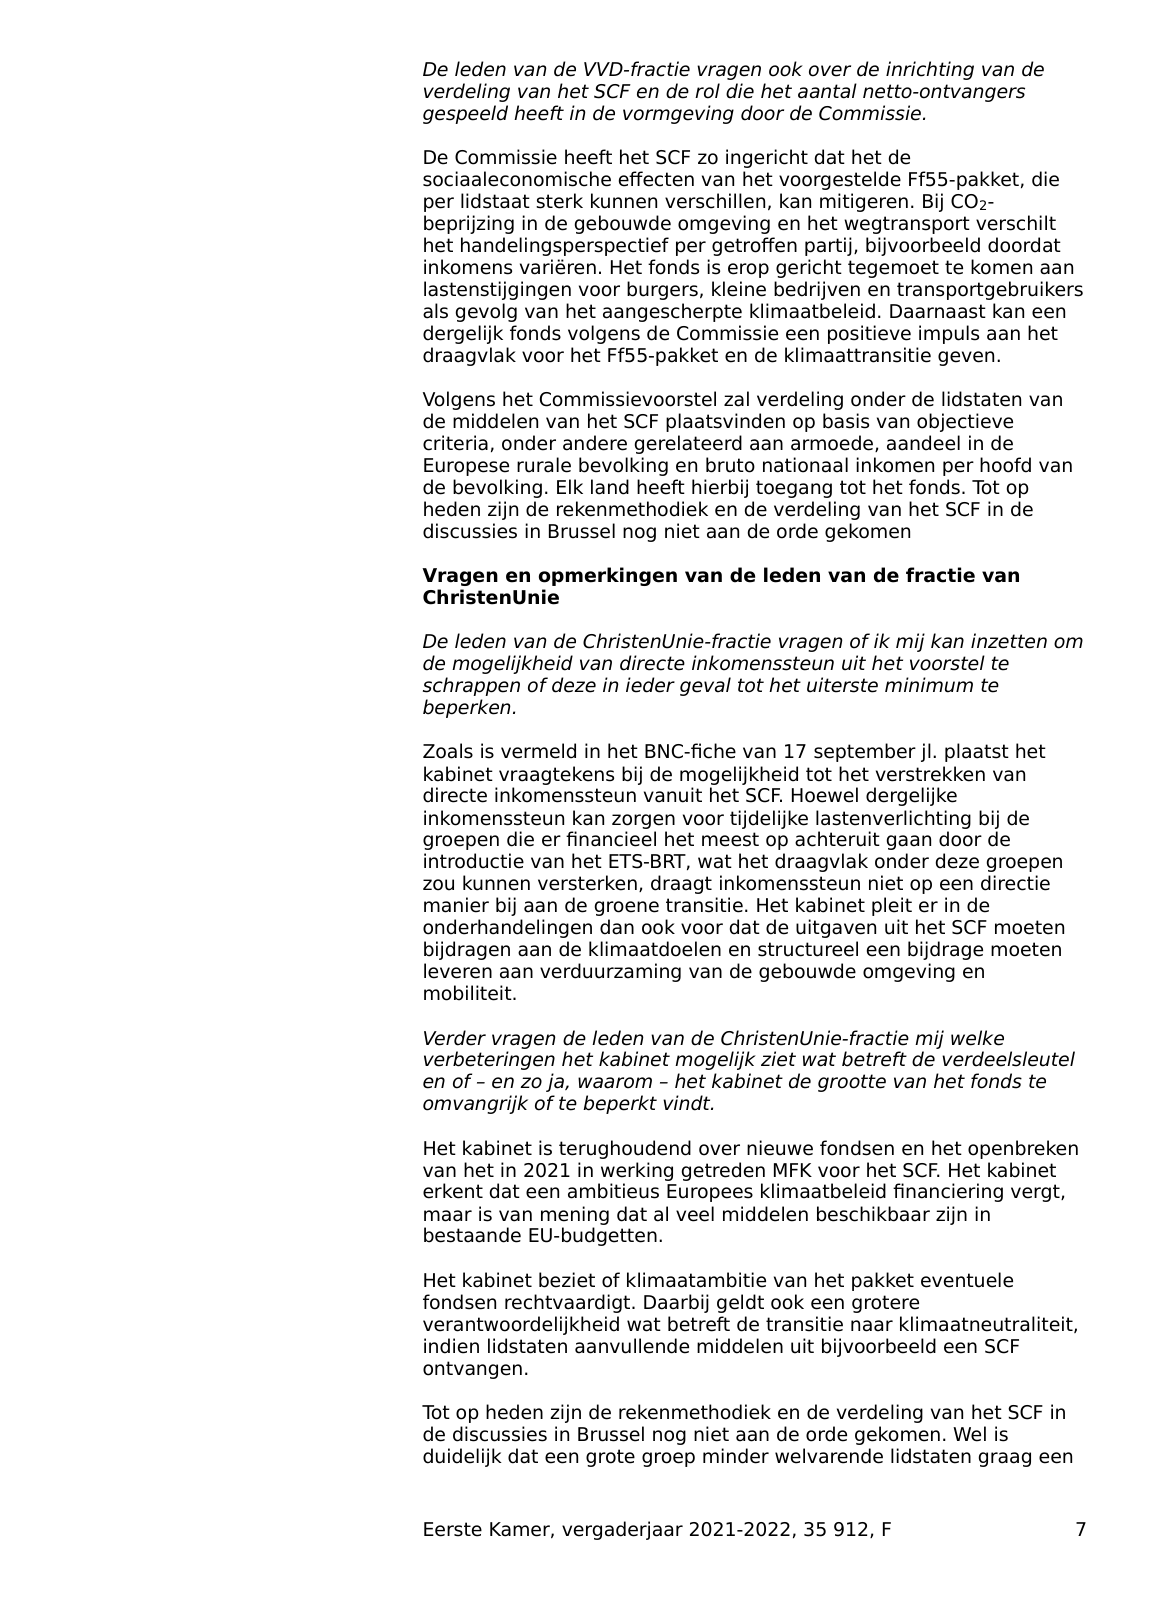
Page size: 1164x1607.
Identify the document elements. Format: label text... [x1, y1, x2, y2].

text Het kabinet beziet of klimaatambitie van het pakket eventuele fondsen rechtvaardigt. Daarbij geldt ook een grotere verantwoordelijkheid wat betreft de transitie naar klimaatneutraliteit, indien lidstaten aanvullende middelen uit bijvoorbeeld een SCF ontvangen. [422, 1269, 1087, 1379]
text Het kabinet is terughoudend over nieuwe fondsen en het openbreken van het in 2021 in werking getreden MFK voor het SCF. Het kabinet erkent dat een ambitieus Europees klimaatbeleid financiering vergt, maar is van mening dat al veel middelen beschikbaar zijn in bestaande EU-budgetten. [422, 1137, 1087, 1247]
text De leden van de VVD-fractie vragen ook over de inrichting van de verdeling van het SCF en de rol die het aantal netto-ontvangers gespeeld heeft in de vormgeving door de Commissie. [422, 59, 1087, 125]
text Tot op heden zijn de rekenmethodiek en de verdeling van het SCF in de discussies in Brussel nog niet aan de orde gekomen. Wel is duidelijk dat een grote groep minder welvarende lidstaten graag een [422, 1402, 1087, 1468]
text Zoals is vermeld in het BNC-fiche van 17 september jl. plaatst het kabinet vraagtekens bij de mogelijkheid tot het verstrekken van directe inkomenssteun vanuit het SCF. Hoewel dergelijke inkomenssteun kan zorgen voor tijdelijke lastenverlichting bij de groepen die er financieel het meest op achteruit gaan door de introductie van het ETS-BRT, wat het draagvlak onder deze groepen zou kunnen versterken, draagt inkomenssteun niet op een directie manier bij aan de groene transitie. Het kabinet pleit er in de onderhandelingen dan ook voor dat de uitgaven uit het SCF moeten bijdragen aan de klimaatdoelen en structureel een bijdrage moeten leveren aan verduurzaming van de gebouwde omgeving en mobiliteit. [422, 741, 1087, 1005]
subtitle Vragen en opmerkingen van de leden van de fractie van ChristenUnie [422, 565, 1087, 609]
text Verder vragen de leden van de ChristenUnie-fractie mij welke verbeteringen het kabinet mogelijk ziet wat betreft de verdeelsleutel en of – en zo ja, waarom – het kabinet de grootte van het fonds te omvangrijk of te beperkt vindt. [422, 1027, 1087, 1115]
text Volgens het Commissievoorstel zal verdeling onder de lidstaten van de middelen van het SCF plaatsvinden op basis van objectieve criteria, onder andere gerelateerd aan armoede, aandeel in de Europese rurale bevolking en bruto nationaal inkomen per hoofd van de bevolking. Elk land heeft hierbij toegang tot het fonds. Tot op heden zijn de rekenmethodiek en de verdeling van het SCF in de discussies in Brussel nog niet aan de orde gekomen [422, 389, 1087, 543]
text De Commissie heeft het SCF zo ingericht dat het de sociaaleconomische effecten van het voorgestelde Ff55-pakket, die per lidstaat sterk kunnen verschillen, kan mitigeren. Bij CO2-beprijzing in de gebouwde omgeving en het wegtransport verschilt het handelingsperspectief per getroffen partij, bijvoorbeeld doordat inkomens variëren. Het fonds is erop gericht tegemoet te komen aan lastenstijgingen voor burgers, kleine bedrijven en transportgebruikers als gevolg van het aangescherpte klimaatbeleid. Daarnaast kan een dergelijk fonds volgens de Commissie een positieve impuls aan het draagvlak voor het Ff55-pakket en de klimaattransitie geven. [422, 147, 1087, 367]
text De leden van de ChristenUnie-fractie vragen of ik mij kan inzetten om de mogelijkheid van directe inkomenssteun uit het voorstel te schrappen of deze in ieder geval tot het uiterste minimum te beperken. [422, 631, 1087, 719]
